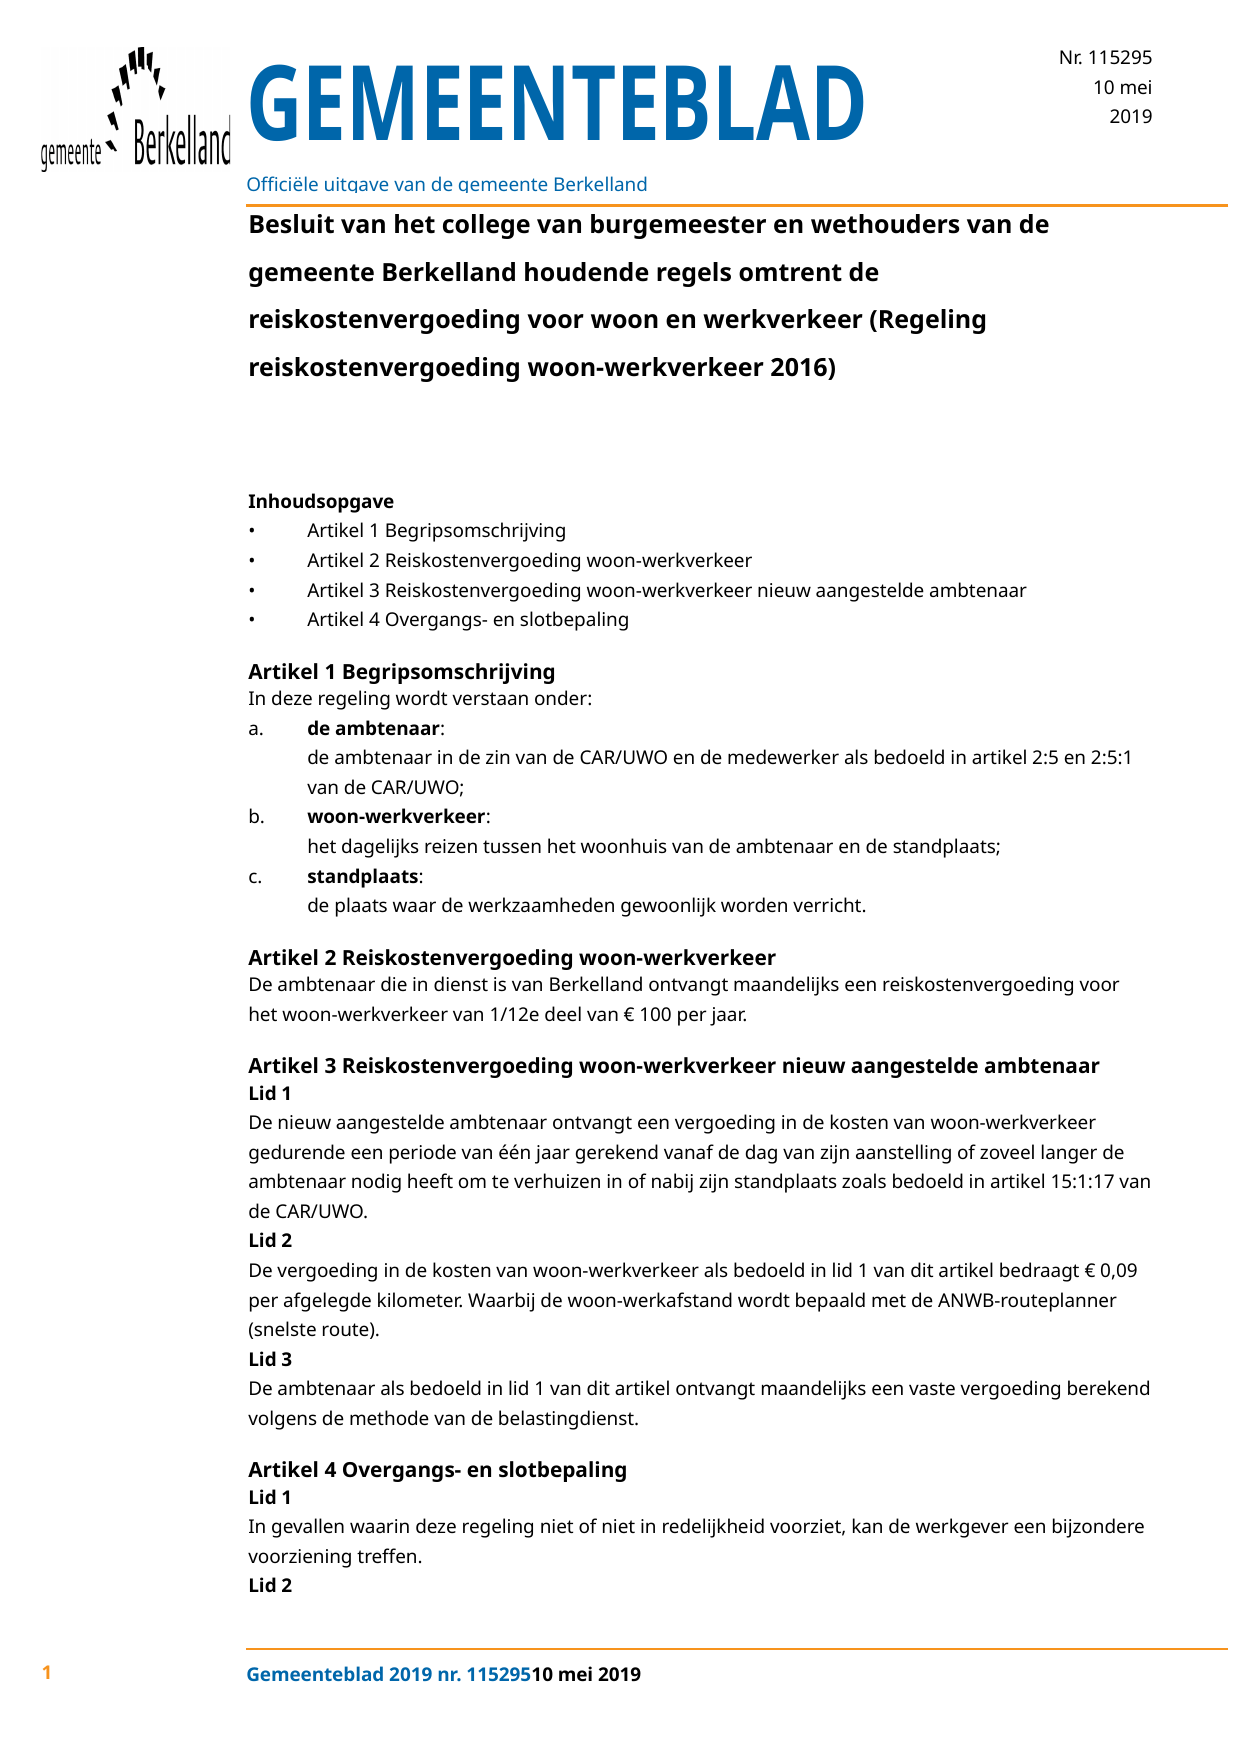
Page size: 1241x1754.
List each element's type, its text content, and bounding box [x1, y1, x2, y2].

text Lid 2 [248, 1228, 1152, 1253]
text Lid 3 [248, 1346, 1152, 1372]
text Artikel 1 Begripsomschrijving [248, 657, 1152, 685]
text Inhoudsopgave [248, 488, 1152, 514]
text De nieuw aangestelde ambtenaar ontvangt een vergoeding in de kosten van woon-werkverkeer gedurende een periode van één jaar gerekend vanaf de dag van zijn aanstelling of zoveel langer de ambtenaar nodig heeft om te verhuizen in of nabij zijn standplaats zoals bedoeld in artikel 15:1:17 van de CAR/UWO. [248, 1109, 1152, 1224]
list Artikel 3 Reiskostenvergoeding woon-werkverkeer nieuw aangestelde ambtenaar [248, 577, 1152, 603]
list standplaats: [248, 863, 1152, 888]
text Lid 2 [248, 1573, 1152, 1598]
list Artikel 2 Reiskostenvergoeding woon-werkverkeer [248, 547, 1152, 573]
text De ambtenaar als bedoeld in lid 1 van dit artikel ontvangt maandelijks een vaste vergoeding berekend volgens de methode van de belastingdienst. [248, 1376, 1152, 1431]
list de ambtenaar in de zin van de CAR/UWO en de medewerker als bedoeld in artikel 2:5 en 2:5:1 van de CAR/UWO; [248, 744, 1152, 800]
text Artikel 2 Reiskostenvergoeding woon-werkverkeer [248, 943, 1152, 971]
text In deze regeling wordt verstaan onder: [248, 685, 1152, 711]
text In gevallen waarin deze regeling niet of niet in redelijkheid voorziet, kan de werkgever een bijzondere voorziening treffen. [248, 1513, 1152, 1569]
picture [41, 47, 231, 172]
list Artikel 4 Overgangs- en slotbepaling [248, 606, 1152, 632]
text Artikel 4 Overgangs- en slotbepaling [248, 1456, 1152, 1484]
list Artikel 1 Begripsomschrijving [248, 518, 1152, 543]
list de plaats waar de werkzaamheden gewoonlijk worden verricht. [248, 892, 1152, 918]
text Artikel 3 Reiskostenvergoeding woon-werkverkeer nieuw aangestelde ambtenaar [248, 1051, 1152, 1080]
text Besluit van het college van burgemeester en wethouders van de gemeente Berkelland houdende regels omtrent de reiskostenvergoeding voor woon en werkverkeer (Regeling reiskostenvergoeding woon-werkverkeer 2016) [248, 207, 1152, 384]
text Lid 1 [248, 1484, 1152, 1510]
text De ambtenaar die in dienst is van Berkelland ontvangt maandelijks een reiskostenvergoeding voor het woon-werkverkeer van 1/12e deel van € 100 per jaar. [248, 971, 1152, 1027]
list woon-werkverkeer: [248, 804, 1152, 829]
list de ambtenaar: [248, 715, 1152, 741]
text De vergoeding in de kosten van woon-werkverkeer als bedoeld in lid 1 van dit artikel bedraagt € 0,09 per afgelegde kilometer. Waarbij de woon-werkafstand wordt bepaald met de ANWB-routeplanner (snelste route). [248, 1257, 1152, 1342]
text Lid 1 [248, 1080, 1152, 1105]
list het dagelijks reizen tussen het woonhuis van de ambtenaar en de standplaats; [248, 833, 1152, 859]
